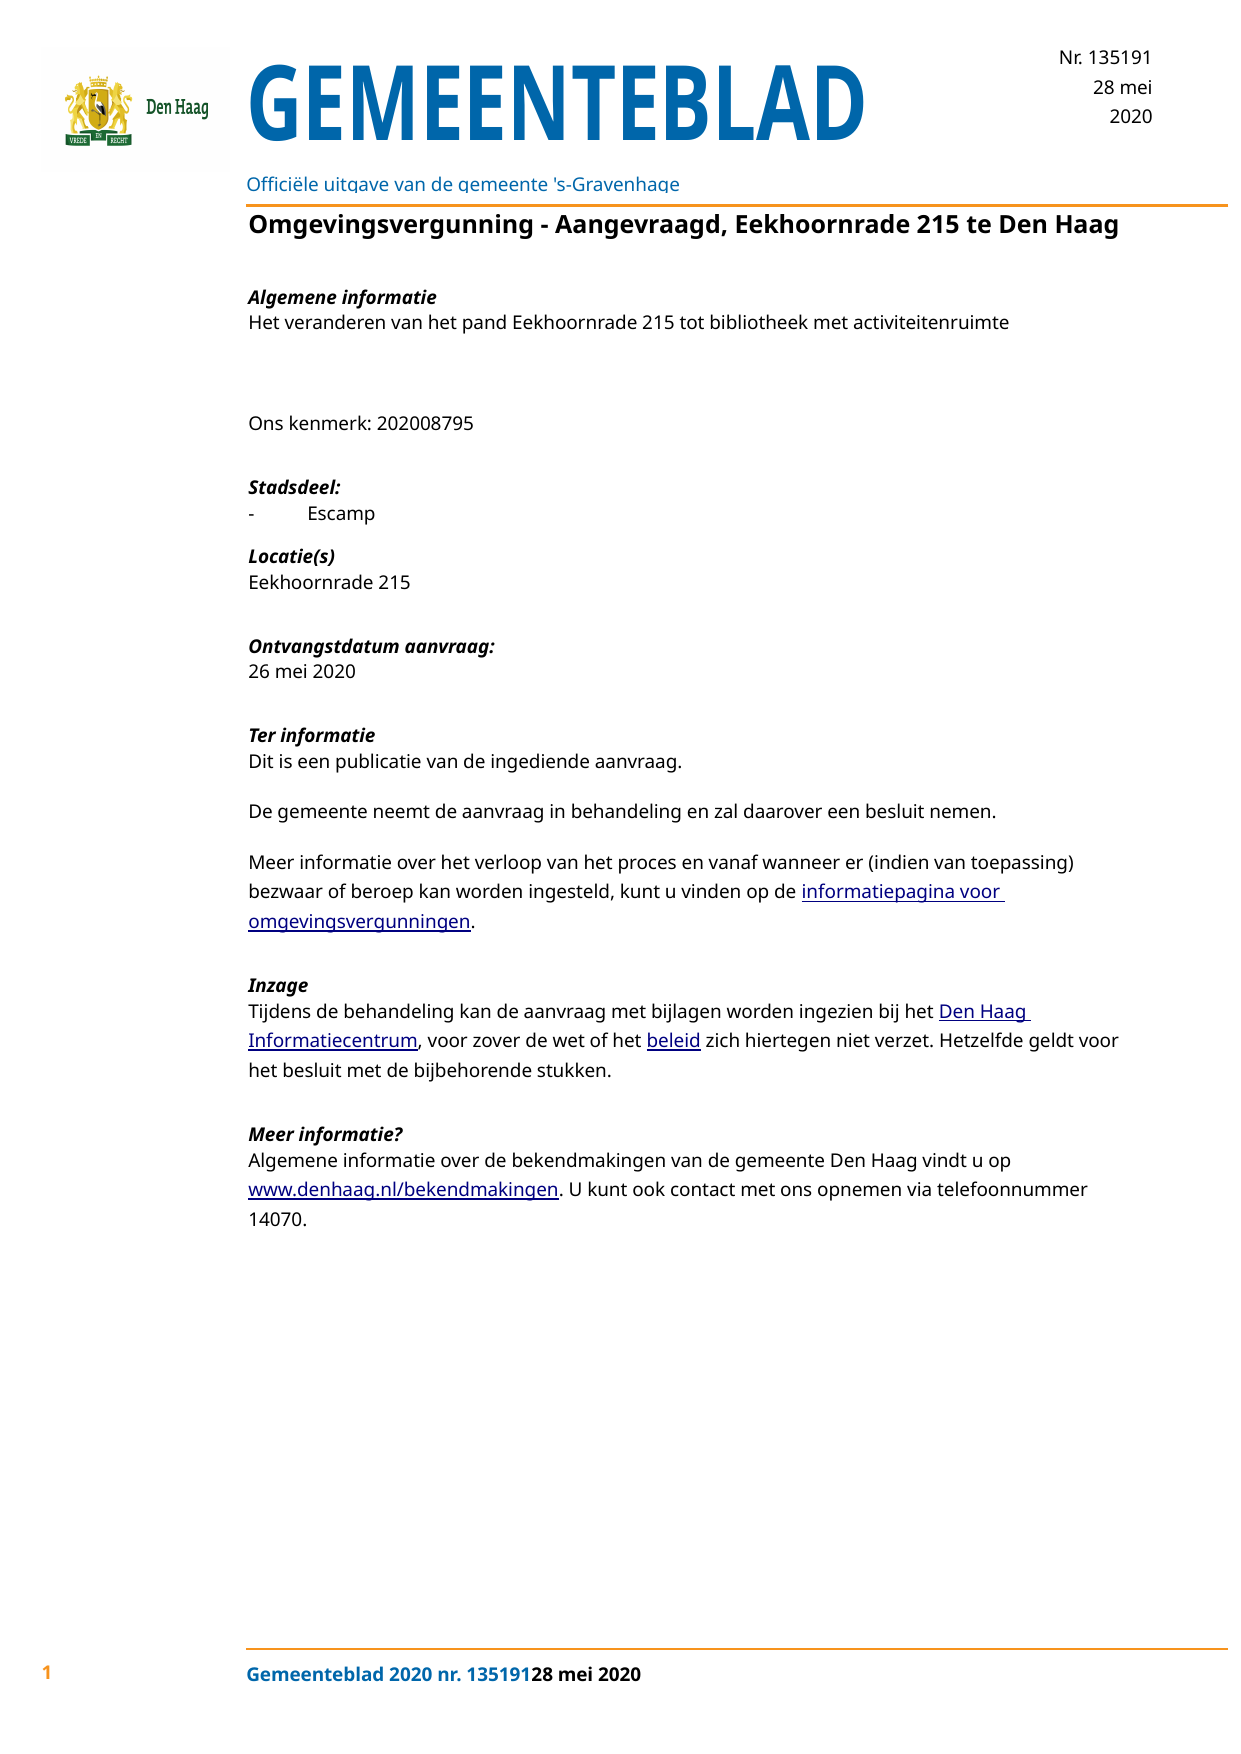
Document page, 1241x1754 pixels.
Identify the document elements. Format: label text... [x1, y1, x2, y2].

text De gemeente neemt de aanvraag in behandeling en zal daarover een besluit nemen. [248, 799, 1152, 824]
text Algemene informatie [248, 284, 1152, 309]
text Dit is een publicatie van de ingediende aanvraag. [248, 748, 1152, 774]
picture [41, 47, 231, 172]
text Het veranderen van het pand Eekhoornrade 215 tot bibliotheek met activiteitenruimte [248, 309, 1152, 335]
text Tijdens de behandeling kan de aanvraag met bijlagen worden ingezien bij het Den Haag Informatiecentrum, voor zover de wet of het beleid zich hiertegen niet verzet. Hetzelfde geldt voor het besluit met de bijbehorende stukken. [248, 998, 1152, 1083]
text Algemene informatie over de bekendmakingen van de gemeente Den Haag vindt u op www.denhaag.nl/bekendmakingen. U kunt ook contact met ons opnemen via telefoonnummer 14070. [248, 1147, 1152, 1232]
text Locatie(s) [248, 543, 1152, 569]
list Escamp [248, 500, 1152, 526]
text 26 mei 2020 [248, 659, 1152, 684]
text Meer informatie over het verloop van het proces en vanaf wanneer er (indien van toepassing) bezwaar of beroep kan worden ingesteld, kunt u vinden op de informatiepagina voor omgevingsvergunningen. [248, 849, 1152, 934]
text Ontvangstdatum aanvraag: [248, 633, 1152, 659]
text Eekhoornrade 215 [248, 569, 1152, 595]
text Meer informatie? [248, 1121, 1152, 1147]
text Inzage [248, 972, 1152, 998]
text Omgevingsvergunning - Aangevraagd, Eekhoornrade 215 te Den Haag [248, 207, 1152, 241]
text Ter informatie [248, 723, 1152, 748]
text Stadsdeel: [248, 474, 1152, 500]
text Ons kenmerk: 202008795 [248, 410, 1152, 436]
